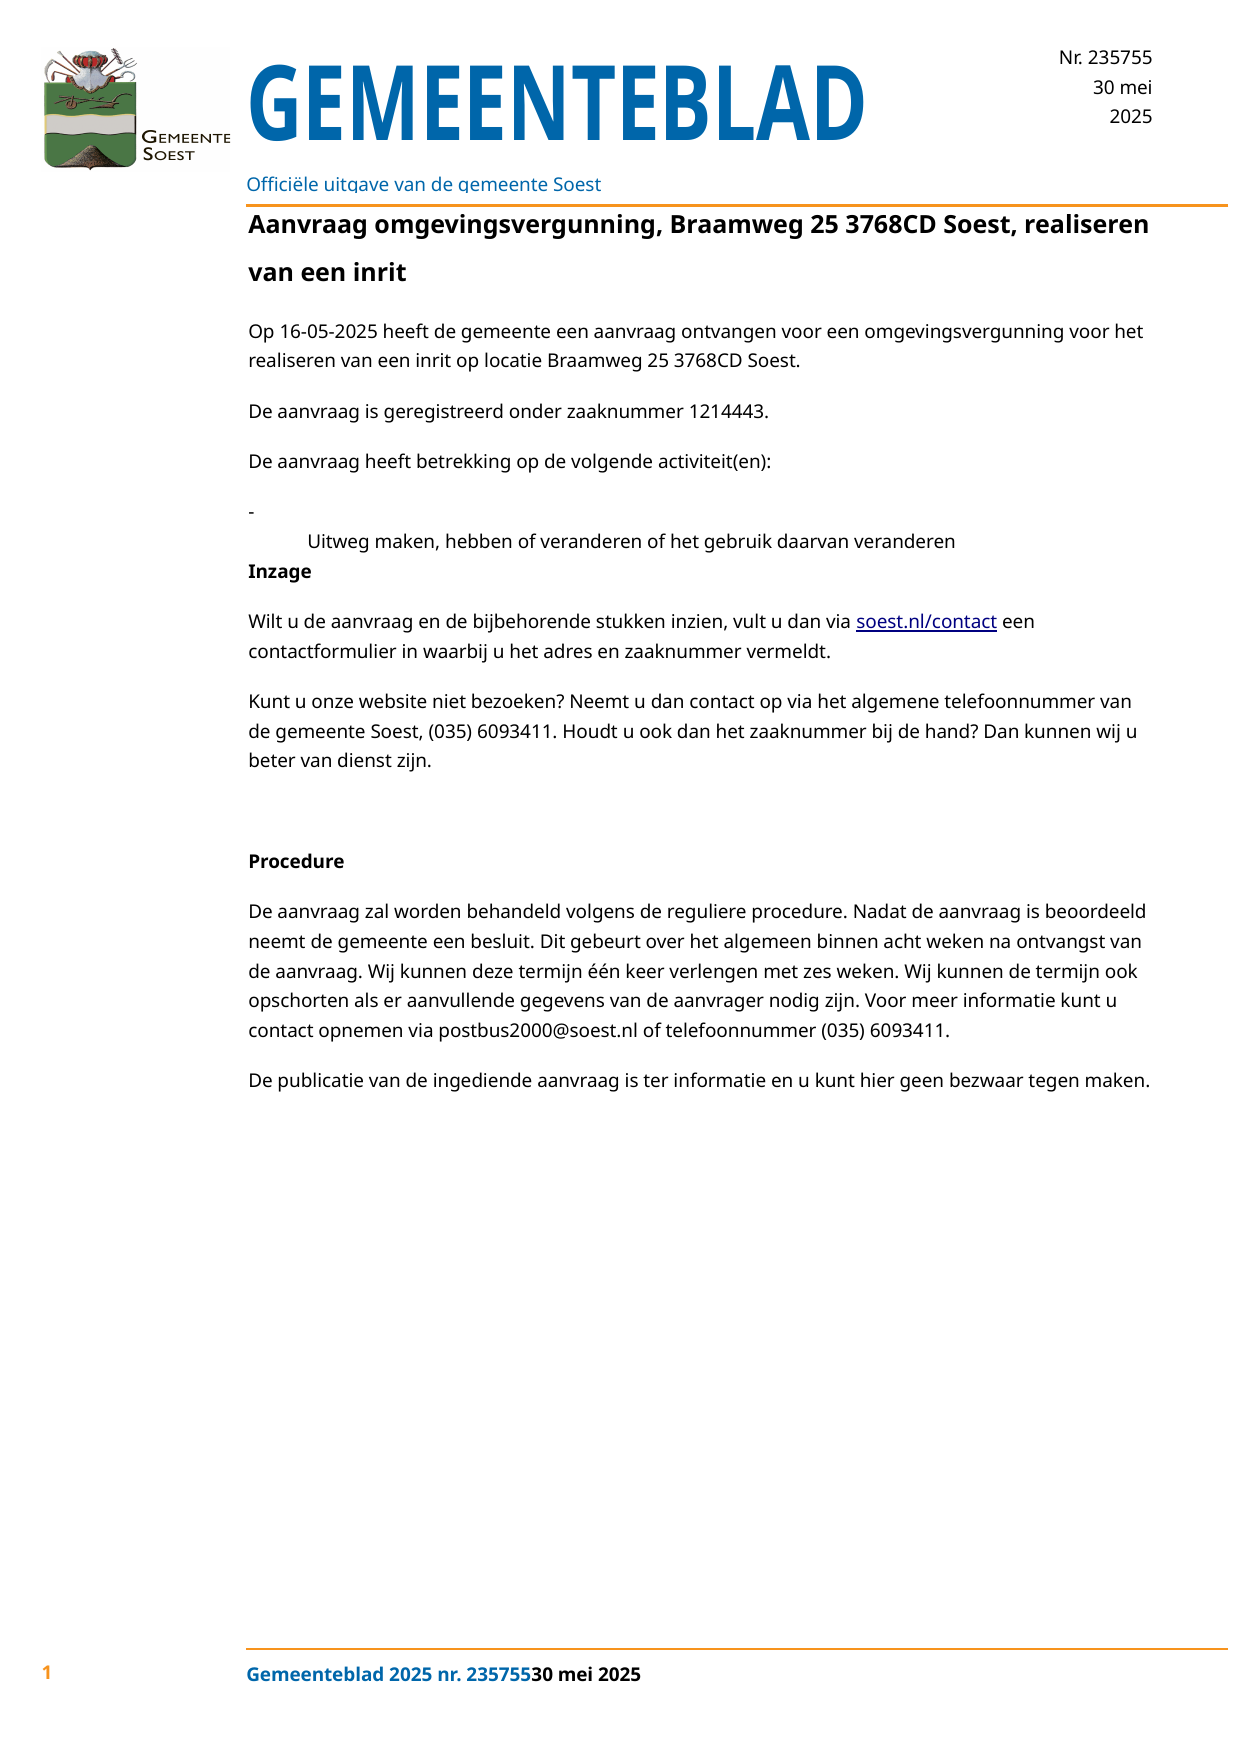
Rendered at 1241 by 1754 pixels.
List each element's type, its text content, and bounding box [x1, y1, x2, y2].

picture [41, 47, 231, 172]
text De publicatie van de ingediende aanvraag is ter informatie en u kunt hier geen bezwaar tegen maken. [248, 1067, 1152, 1093]
text Aanvraag omgevingsvergunning, Braamweg 25 3768CD Soest, realiseren van een inrit [248, 207, 1152, 288]
text De aanvraag heeft betrekking op de volgende activiteit(en): [248, 448, 1152, 474]
text Wilt u de aanvraag en de bijbehorende stukken inzien, vult u dan via soest.nl/contact een contactformulier in waarbij u het adres en zaaknummer vermeldt. [248, 608, 1152, 664]
text De aanvraag is geregistreerd onder zaaknummer 1214443. [248, 398, 1152, 424]
list Uitweg maken, hebben of veranderen of het gebruik daarvan veranderen [248, 528, 1152, 554]
text Op 16-05-2025 heeft de gemeente een aanvraag ontvangen voor een omgevingsvergunning voor het realiseren van een inrit op locatie Braamweg 25 3768CD Soest. [248, 318, 1152, 373]
text Procedure [248, 848, 1152, 874]
text De aanvraag zal worden behandeld volgens de reguliere procedure. Nadat de aanvraag is beoordeeld neemt de gemeente een besluit. Dit gebeurt over het algemeen binnen acht weken na ontvangst van de aanvraag. Wij kunnen deze termijn één keer verlengen met zes weken. Wij kunnen de termijn ook opschorten als er aanvullende gegevens van de aanvrager nodig zijn. Voor meer informatie kunt u contact opnemen via postbus2000@soest.nl of telefoonnummer (035) 6093411. [248, 899, 1152, 1043]
text Inzage [248, 558, 1152, 584]
text Kunt u onze website niet bezoeken? Neemt u dan contact op via het algemene telefoonnummer van de gemeente Soest, (035) 6093411. Houdt u ook dan het zaaknummer bij de hand? Dan kunnen wij u beter van dienst zijn. [248, 688, 1152, 773]
